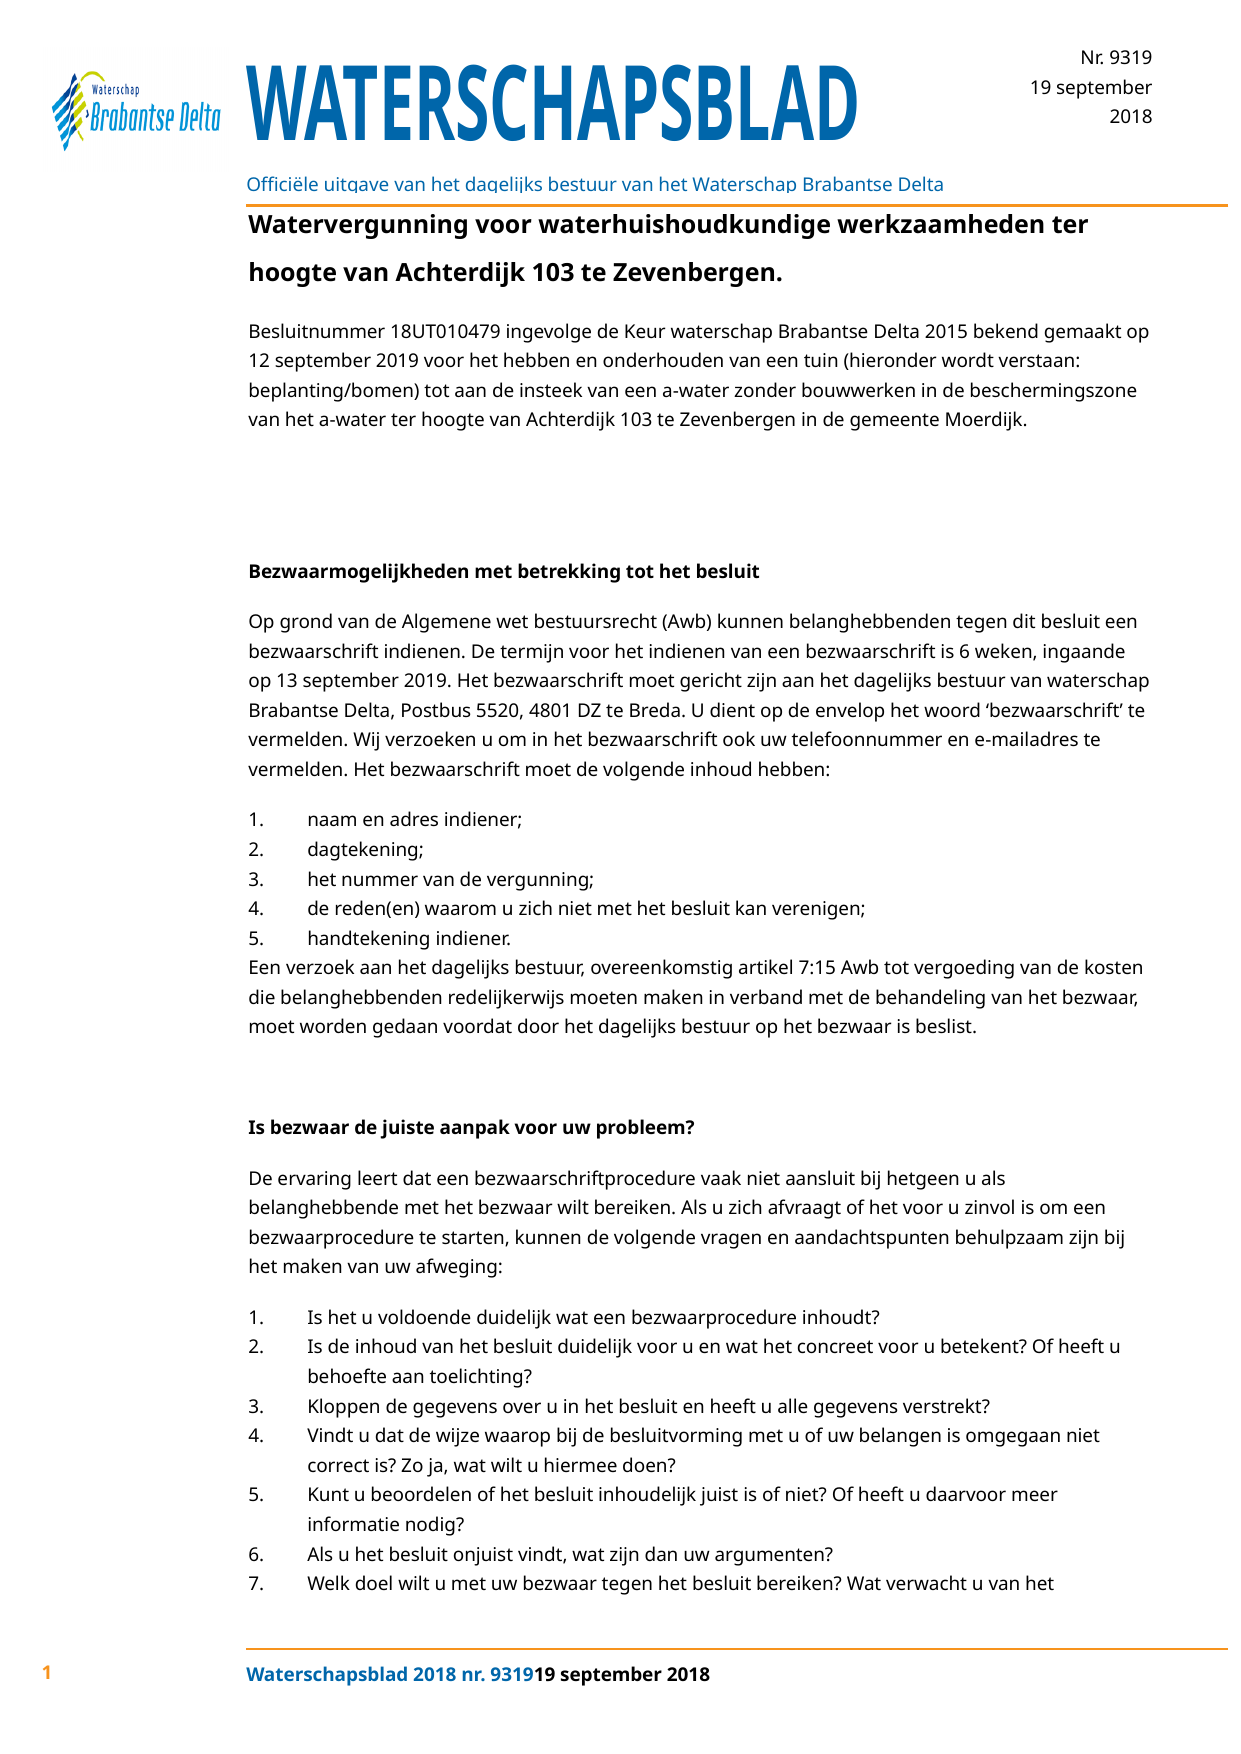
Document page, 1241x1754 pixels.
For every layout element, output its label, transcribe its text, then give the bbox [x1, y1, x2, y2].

list Welk doel wilt u met uw bezwaar tegen het besluit bereiken? Wat verwacht u van het [248, 1570, 1152, 1596]
picture [41, 47, 231, 172]
list Kloppen de gegevens over u in het besluit en heeft u alle gegevens verstrekt? [248, 1393, 1152, 1419]
text Op grond van de Algemene wet bestuursrecht (Awb) kunnen belanghebbenden tegen dit besluit een bezwaarschrift indienen. De termijn voor het indienen van een bezwaarschrift is 6 weken, ingaande op 13 september 2019. Het bezwaarschrift moet gericht zijn aan het dagelijks bestuur van waterschap Brabantse Delta, Postbus 5520, 4801 DZ te Breda. U dient op de envelop het woord ‘bezwaarschrift’ te vermelden. Wij verzoeken u om in het bezwaarschrift ook uw telefoonnummer en e‑mailadres te vermelden. Het bezwaarschrift moet de volgende inhoud hebben: [248, 608, 1152, 782]
list de reden(en) waarom u zich niet met het besluit kan verenigen; [248, 895, 1152, 921]
list naam en adres indiener; [248, 807, 1152, 832]
list dagtekening; [248, 836, 1152, 862]
text Besluitnummer 18UT010479 ingevolge de Keur waterschap Brabantse Delta 2015 bekend gemaakt op 12 september 2019 voor het hebben en onderhouden van een tuin (hieronder wordt verstaan: beplanting/bomen) tot aan de insteek van een a-water zonder bouwwerken in de beschermingszone van het a-water ter hoogte van Achterdijk 103 te Zevenbergen in de gemeente Moerdijk. [248, 318, 1152, 432]
list Is de inhoud van het besluit duidelijk voor u en wat het concreet voor u betekent? Of heeft u behoefte aan toelichting? [248, 1334, 1152, 1389]
list handtekening indiener. [248, 925, 1152, 951]
list het nummer van de vergunning; [248, 866, 1152, 892]
text De ervaring leert dat een bezwaarschriftprocedure vaak niet aansluit bij hetgeen u als belanghebbende met het bezwaar wilt bereiken. Als u zich afvraagt of het voor u zinvol is om een bezwaarprocedure te starten, kunnen de volgende vragen en aandachtspunten behulpzaam zijn bij het maken van uw afweging: [248, 1165, 1152, 1279]
text Bezwaarmogelijkheden met betrekking tot het besluit [248, 558, 1152, 584]
list Als u het besluit onjuist vindt, wat zijn dan uw argumenten? [248, 1541, 1152, 1567]
list Kunt u beoordelen of het besluit inhoudelijk juist is of niet? Of heeft u daarvoor meer informatie nodig? [248, 1482, 1152, 1537]
text Is bezwaar de juiste aanpak voor uw probleem? [248, 1114, 1152, 1140]
list Vindt u dat de wijze waarop bij de besluitvorming met u of uw belangen is omgegaan niet correct is? Zo ja, wat wilt u hiermee doen? [248, 1422, 1152, 1478]
text Watervergunning voor waterhuishoudkundige werkzaamheden ter hoogte van Achterdijk 103 te Zevenbergen. [248, 207, 1152, 288]
text Een verzoek aan het dagelijks bestuur, overeenkomstig artikel 7:15 Awb tot vergoeding van de kosten die belanghebbenden redelijkerwijs moeten maken in verband met de behandeling van het bezwaar, moet worden gedaan voordat door het dagelijks bestuur op het bezwaar is beslist. [248, 954, 1152, 1039]
list Is het u voldoende duidelijk wat een bezwaarprocedure inhoudt? [248, 1304, 1152, 1330]
